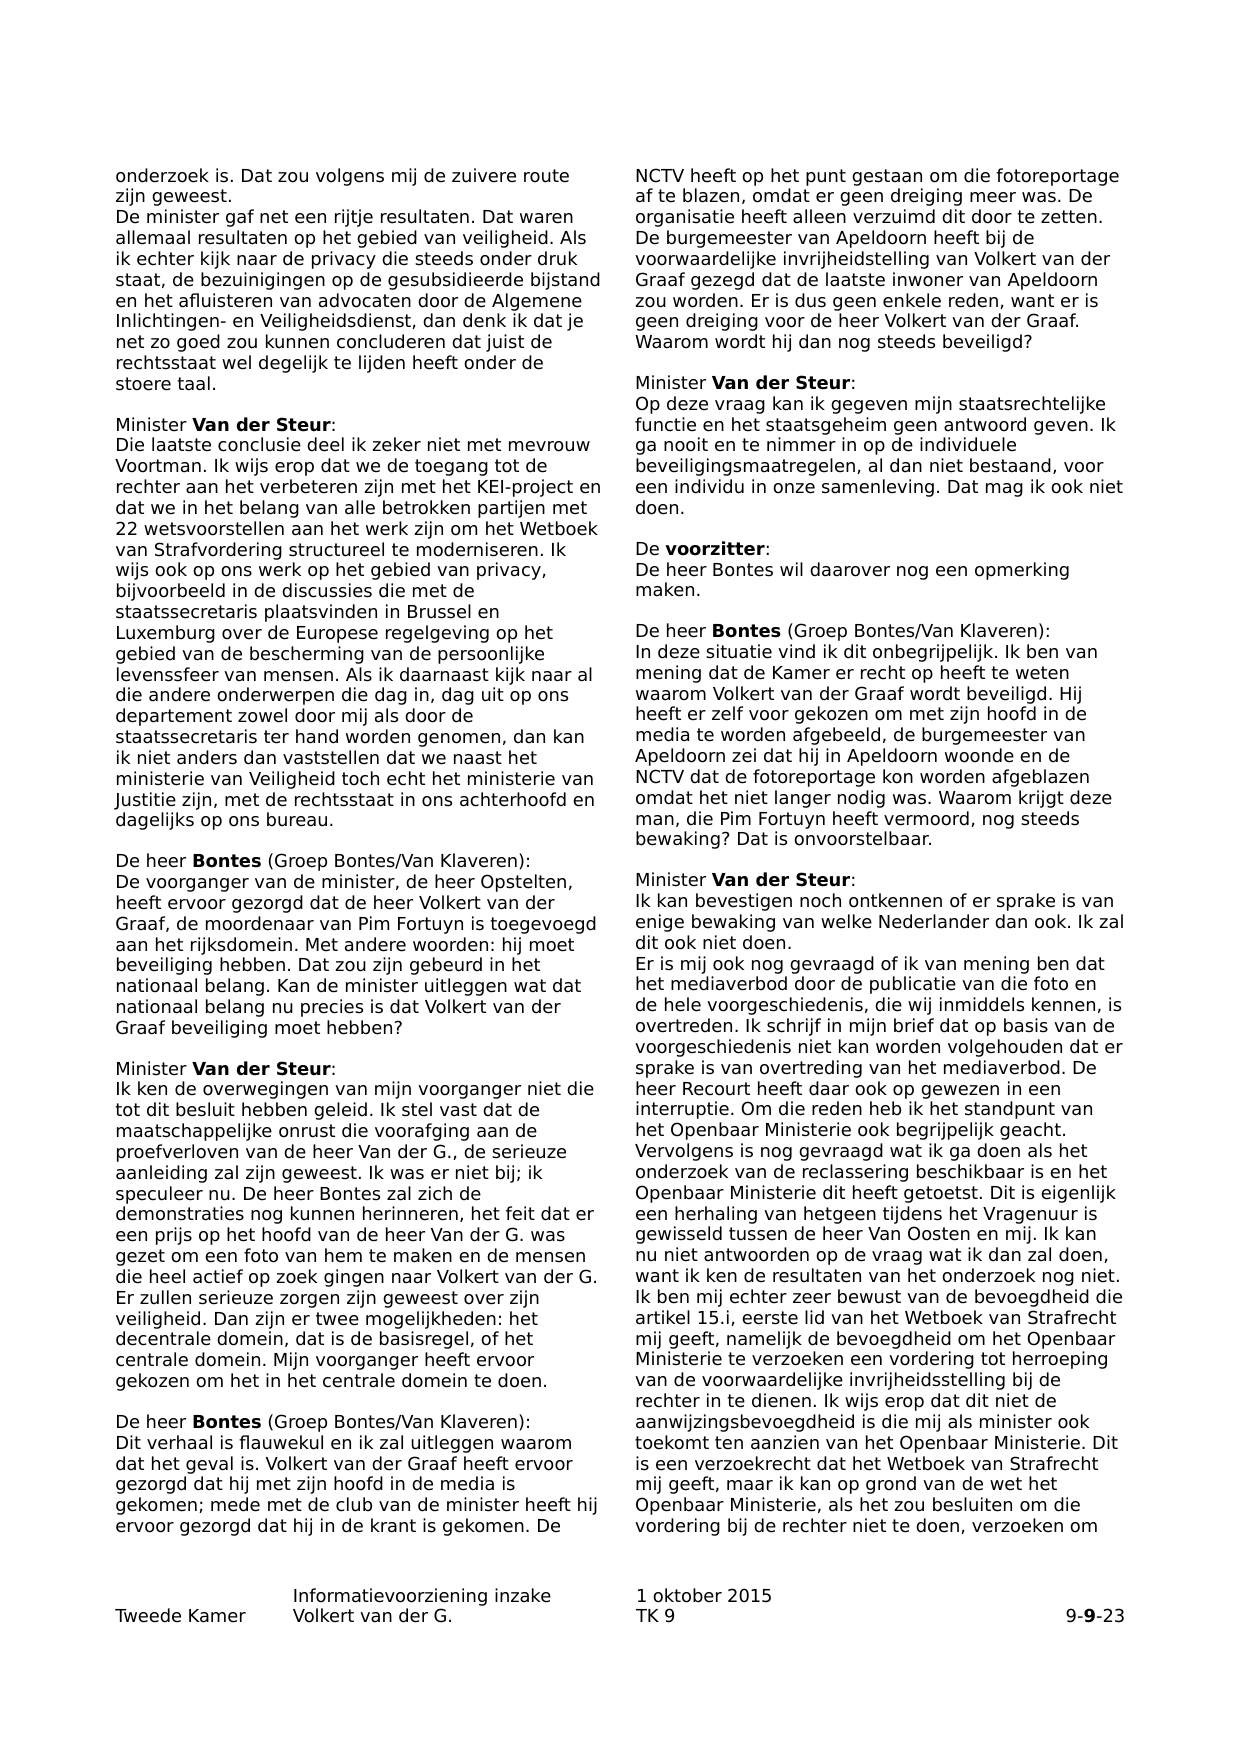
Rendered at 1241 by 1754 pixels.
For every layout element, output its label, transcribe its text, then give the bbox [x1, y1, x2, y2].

text Minister Van der Steur: [115, 1058, 605, 1079]
text De minister gaf net een rijtje resultaten. Dat waren allemaal resultaten op het gebied van veiligheid. Als ik echter kijk naar de privacy die steeds onder druk staat, de bezuinigingen op de gesubsidieerde bijstand en het afluisteren van advocaten door de Algemene Inlichtingen- en Veiligheidsdienst, dan denk ik dat je net zo goed zou kunnen concluderen dat juist de rechtsstaat wel degelijk te lijden heeft onder de stoere taal. [115, 207, 605, 394]
text Er is mij ook nog gevraagd of ik van mening ben dat het mediaverbod door de publicatie van die foto en de hele voorgeschiedenis, die wij inmiddels kennen, is overtreden. Ik schrijf in mijn brief dat op basis van de voorgeschiedenis niet kan worden volgehouden dat er sprake is van overtreding van het mediaverbod. De heer Recourt heeft daar ook op gewezen in een interruptie. Om die reden heb ik het standpunt van het Openbaar Ministerie ook begrijpelijk geacht. [635, 953, 1125, 1141]
text Vervolgens is nog gevraagd wat ik ga doen als het onderzoek van de reclassering beschikbaar is en het Openbaar Ministerie dit heeft getoetst. Dit is eigenlijk een herhaling van hetgeen tijdens het Vragenuur is gewisseld tussen de heer Van Oosten en mij. Ik kan nu niet antwoorden op de vraag wat ik dan zal doen, want ik ken de resultaten van het onderzoek nog niet. Ik ben mij echter zeer bewust van de bevoegdheid die artikel 15.i, eerste lid van het Wetboek van Strafrecht mij geeft, namelijk de bevoegdheid om het Openbaar Ministerie te verzoeken een vordering tot herroeping van de voorwaardelijke invrijheidsstelling bij de rechter in te dienen. Ik wijs erop dat dit niet de aanwijzingsbevoegdheid is die mij als minister ook toekomt ten aanzien van het Openbaar Ministerie. Dit is een verzoekrecht dat het Wetboek van Strafrecht mij geeft, maar ik kan op grond van de wet het Openbaar Ministerie, als het zou besluiten om die vordering bij de rechter niet te doen, verzoeken om [635, 1141, 1125, 1537]
text De voorzitter: [635, 538, 1125, 559]
text Op deze vraag kan ik gegeven mijn staatsrechtelijke functie en het staatsgeheim geen antwoord geven. Ik ga nooit en te nimmer in op de individuele beveiligingsmaatregelen, al dan niet bestaand, voor een individu in onze samenleving. Dat mag ik ook niet doen. [635, 393, 1125, 518]
text Ik ken de overwegingen van mijn voorganger niet die tot dit besluit hebben geleid. Ik stel vast dat de maatschappelijke onrust die voorafging aan de proefverloven van de heer Van der G., de serieuze aanleiding zal zijn geweest. Ik was er niet bij; ik speculeer nu. De heer Bontes zal zich de demonstraties nog kunnen herinneren, het feit dat er een prijs op het hoofd van de heer Van der G. was gezet om een foto van hem te maken en de mensen die heel actief op zoek gingen naar Volkert van der G. Er zullen serieuze zorgen zijn geweest over zijn veiligheid. Dan zijn er twee mogelijkheden: het decentrale domein, dat is de basisregel, of het centrale domein. Mijn voorganger heeft ervoor gekozen om het in het centrale domein te doen. [115, 1079, 605, 1392]
text De heer Bontes wil daarover nog een opmerking maken. [635, 559, 1125, 601]
text onderzoek is. Dat zou volgens mij de zuivere route zijn geweest. [115, 165, 605, 207]
text Die laatste conclusie deel ik zeker niet met mevrouw Voortman. Ik wijs erop dat we de toegang tot de rechter aan het verbeteren zijn met het KEI-project en dat we in het belang van alle betrokken partijen met 22 wetsvoorstellen aan het werk zijn om het Wetboek van Strafvordering structureel te moderniseren. Ik wijs ook op ons werk op het gebied van privacy, bijvoorbeeld in de discussies die met de staatssecretaris plaatsvinden in Brussel en Luxemburg over de Europese regelgeving op het gebied van de bescherming van de persoonlijke levenssfeer van mensen. Als ik daarnaast kijk naar al die andere onderwerpen die dag in, dag uit op ons departement zowel door mij als door de staatssecretaris ter hand worden genomen, dan kan ik niet anders dan vaststellen dat we naast het ministerie van Veiligheid toch echt het ministerie van Justitie zijn, met de rechtsstaat in ons achterhoofd en dagelijks op ons bureau. [115, 435, 605, 831]
text De heer Bontes (Groep Bontes/Van Klaveren): [115, 851, 605, 872]
text De heer Bontes (Groep Bontes/Van Klaveren): [635, 621, 1125, 642]
text Dit verhaal is flauwekul en ik zal uitleggen waarom dat het geval is. Volkert van der Graaf heeft ervoor gezorgd dat hij met zijn hoofd in de media is gekomen; mede met de club van de minister heeft hij ervoor gezorgd dat hij in de krant is gekomen. De [115, 1432, 605, 1537]
text De voorganger van de minister, de heer Opstelten, heeft ervoor gezorgd dat de heer Volkert van der Graaf, de moordenaar van Pim Fortuyn is toegevoegd aan het rijksdomein. Met andere woorden: hij moet beveiliging hebben. Dat zou zijn gebeurd in het nationaal belang. Kan de minister uitleggen wat dat nationaal belang nu precies is dat Volkert van der Graaf beveiliging moet hebben? [115, 872, 605, 1038]
text De heer Bontes (Groep Bontes/Van Klaveren): [115, 1412, 605, 1432]
text Minister Van der Steur: [635, 373, 1125, 393]
text Ik kan bevestigen noch ontkennen of er sprake is van enige bewaking van welke Nederlander dan ook. Ik zal dit ook niet doen. [635, 891, 1125, 953]
text Minister Van der Steur: [635, 870, 1125, 891]
text Minister Van der Steur: [115, 414, 605, 435]
text In deze situatie vind ik dit onbegrijpelijk. Ik ben van mening dat de Kamer er recht op heeft te weten waarom Volkert van der Graaf wordt beveiligd. Hij heeft er zelf voor gekozen om met zijn hoofd in de media te worden afgebeeld, de burgemeester van Apeldoorn zei dat hij in Apeldoorn woonde en de NCTV dat de fotoreportage kon worden afgeblazen omdat het niet langer nodig was. Waarom krijgt deze man, die Pim Fortuyn heeft vermoord, nog steeds bewaking? Dat is onvoorstelbaar. [635, 642, 1125, 850]
text NCTV heeft op het punt gestaan om die fotoreportage af te blazen, omdat er geen dreiging meer was. De organisatie heeft alleen verzuimd dit door te zetten. De burgemeester van Apeldoorn heeft bij de voorwaardelijke invrijheidstelling van Volkert van der Graaf gezegd dat de laatste inwoner van Apeldoorn zou worden. Er is dus geen enkele reden, want er is geen dreiging voor de heer Volkert van der Graaf. Waarom wordt hij dan nog steeds beveiligd? [635, 165, 1125, 353]
